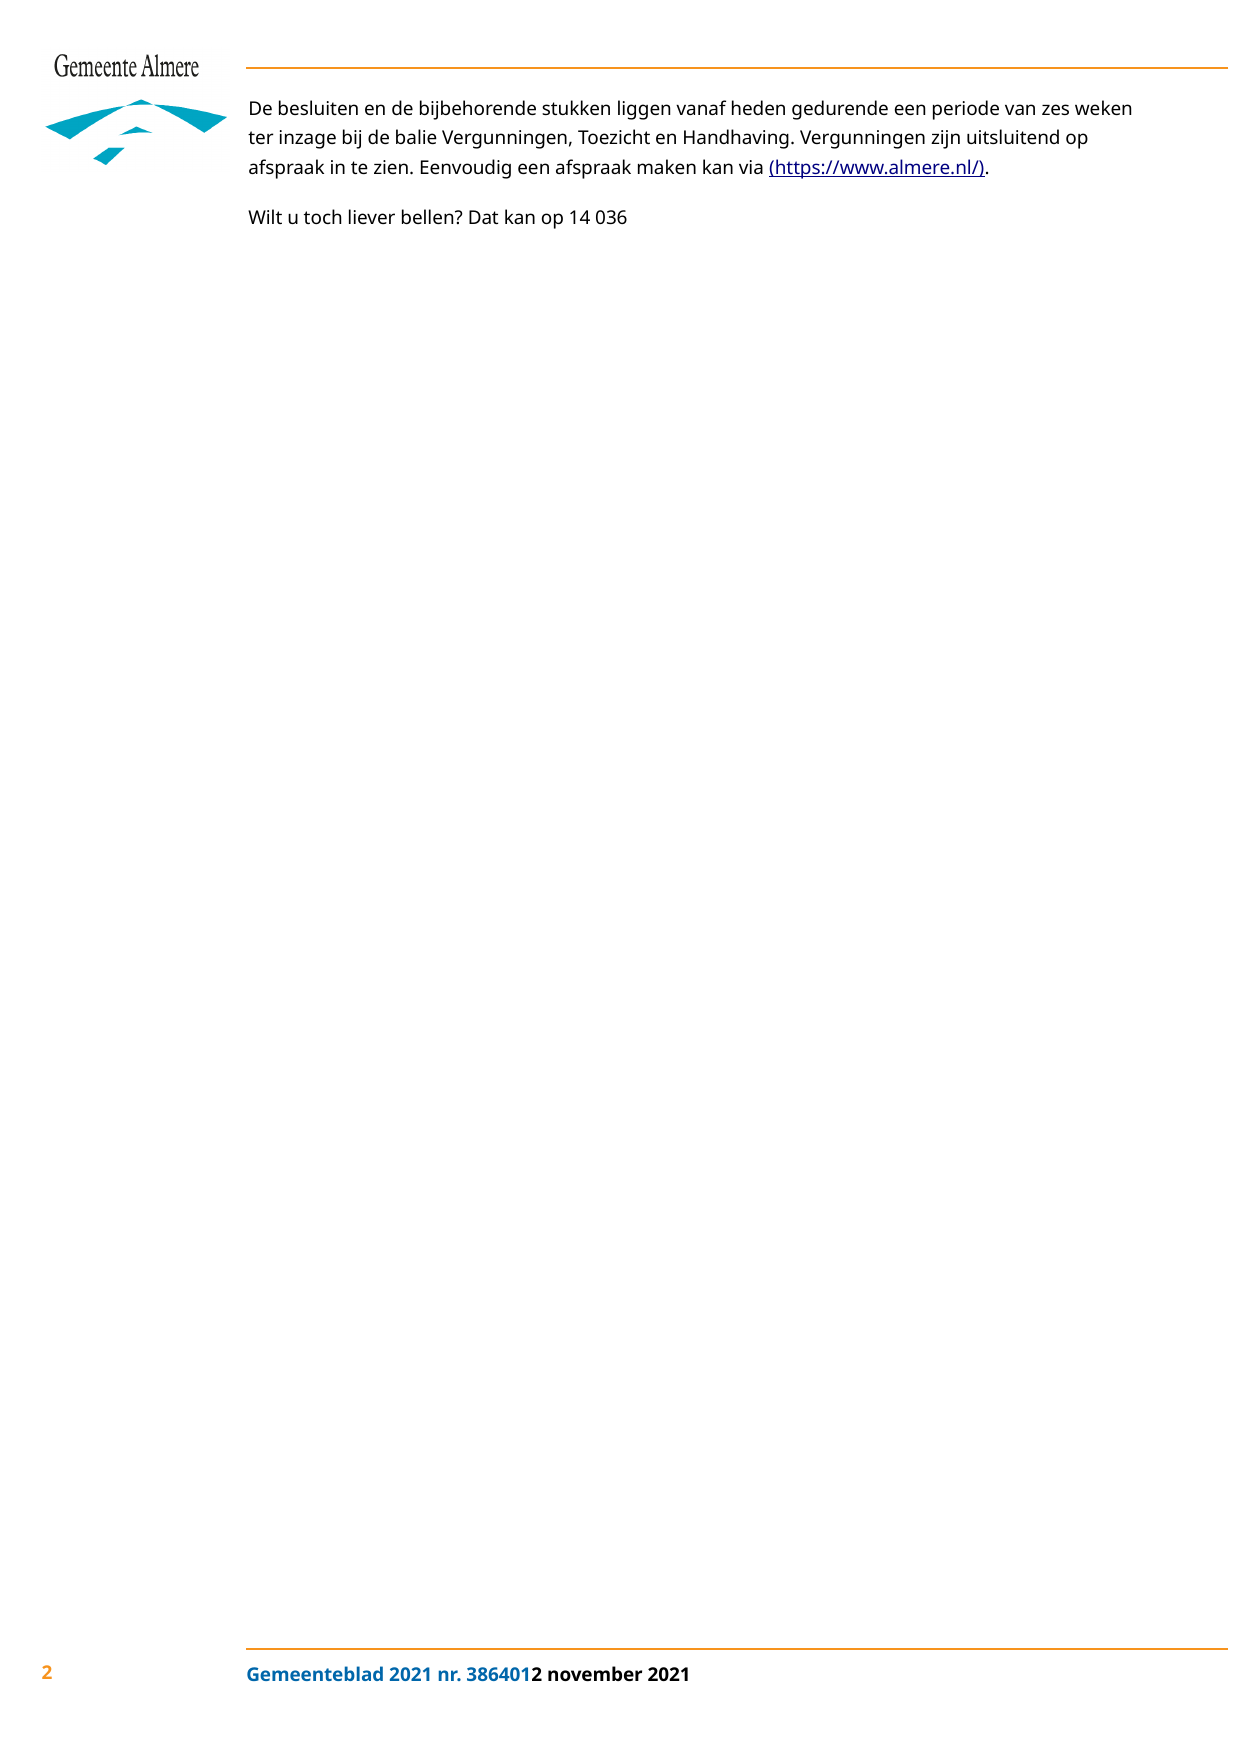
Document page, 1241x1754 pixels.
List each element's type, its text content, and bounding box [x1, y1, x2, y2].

text De besluiten en de bijbehorende stukken liggen vanaf heden gedurende een periode van zes weken ter inzage bij de balie Vergunningen, Toezicht en Handhaving. Vergunningen zijn uitsluitend op afspraak in te zien. Eenvoudig een afspraak maken kan via (https://www.almere.nl/). [248, 95, 1152, 180]
picture [41, 47, 231, 172]
text Wilt u toch liever bellen? Dat kan op 14 036 [248, 204, 1152, 230]
